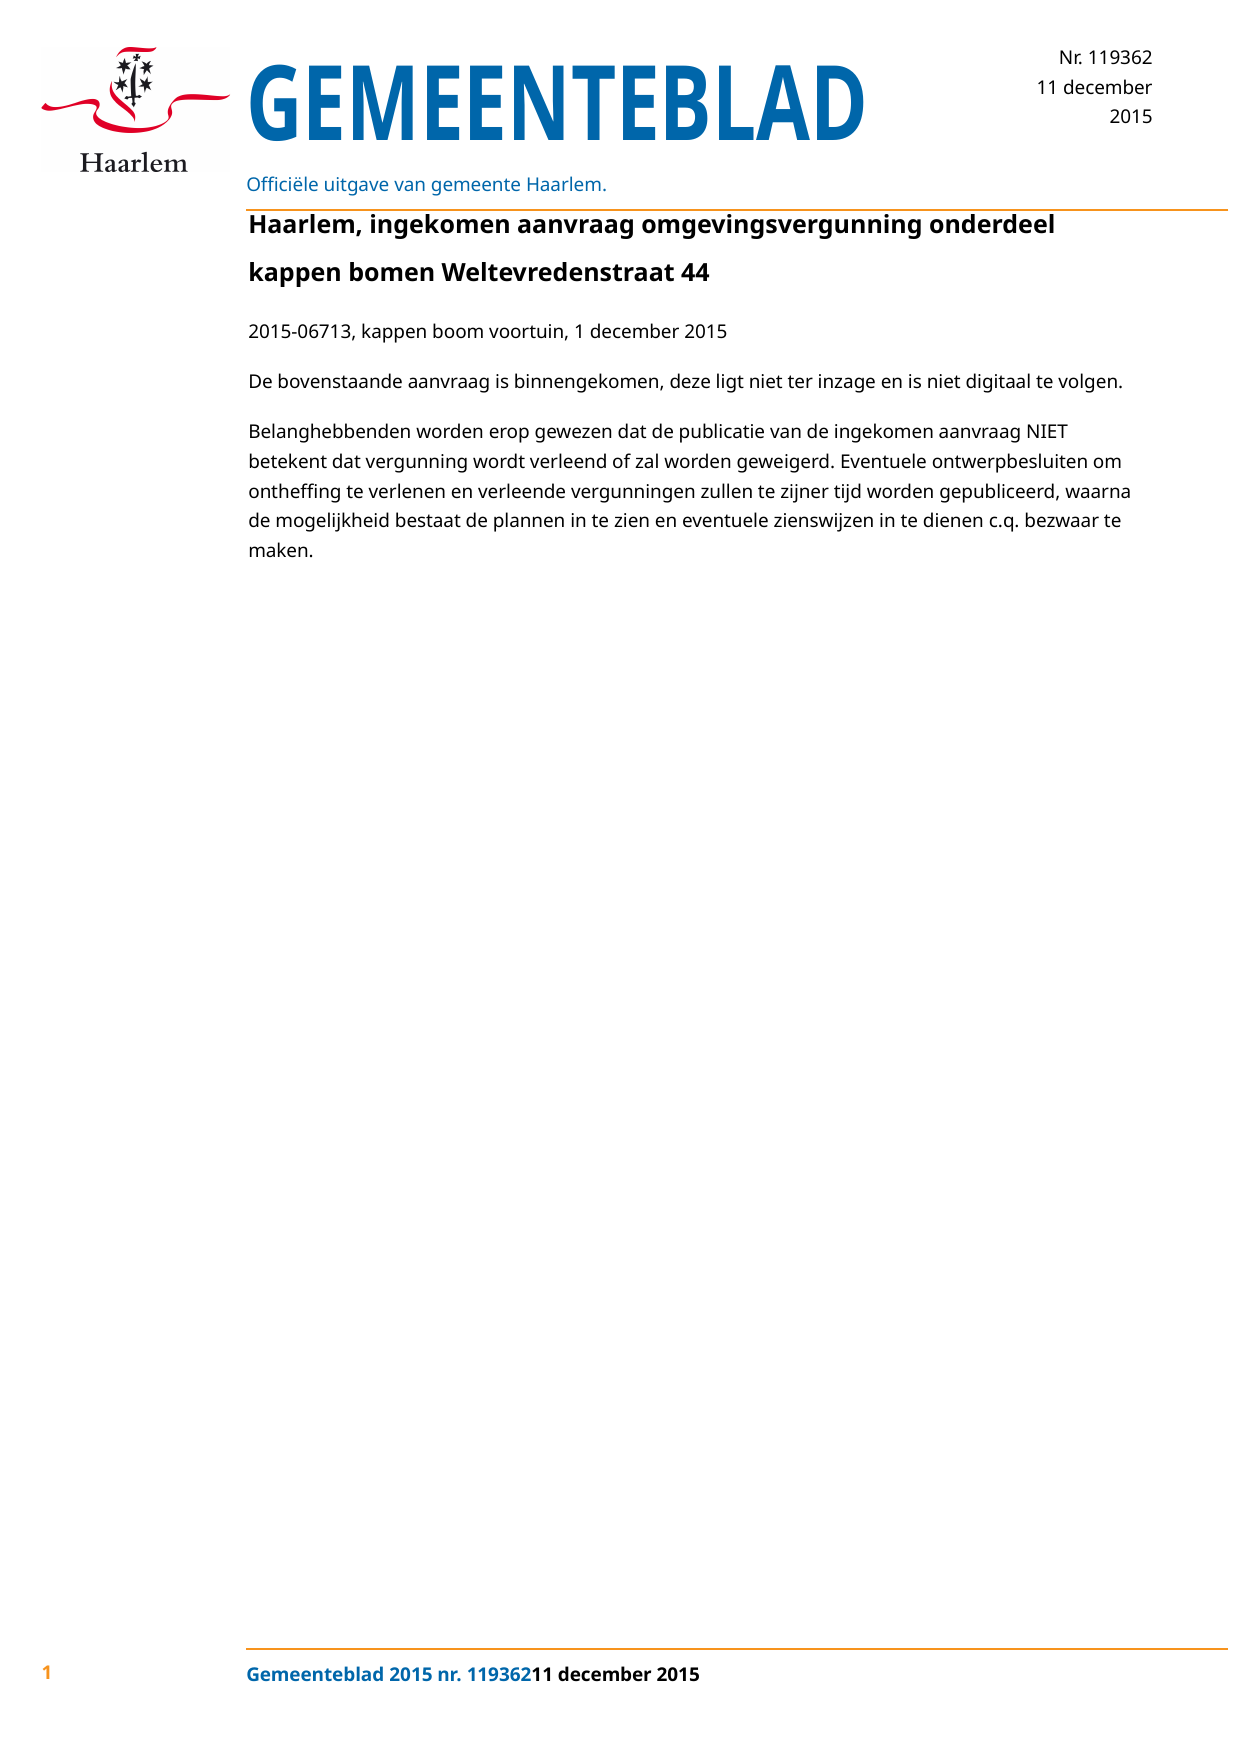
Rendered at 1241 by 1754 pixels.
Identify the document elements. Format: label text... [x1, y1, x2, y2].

text De bovenstaande aanvraag is binnengekomen, deze ligt niet ter inzage en is niet digitaal te volgen. [248, 368, 1152, 394]
text Belanghebbenden worden erop gewezen dat de publicatie van de ingekomen aanvraag NIET betekent dat vergunning wordt verleend of zal worden geweigerd. Eventuele ontwerpbesluiten om ontheffing te verlenen en verleende vergunningen zullen te zijner tijd worden gepubliceerd, waarna de mogelijkheid bestaat de plannen in te zien en eventuele zienswijzen in te dienen c.q. bezwaar te maken. [248, 419, 1152, 563]
text 2015-06713, kappen boom voortuin, 1 december 2015 [248, 318, 1152, 344]
text Haarlem, ingekomen aanvraag omgevingsvergunning onderdeel kappen bomen Weltevredenstraat 44 [248, 211, 1152, 288]
picture [41, 47, 231, 172]
